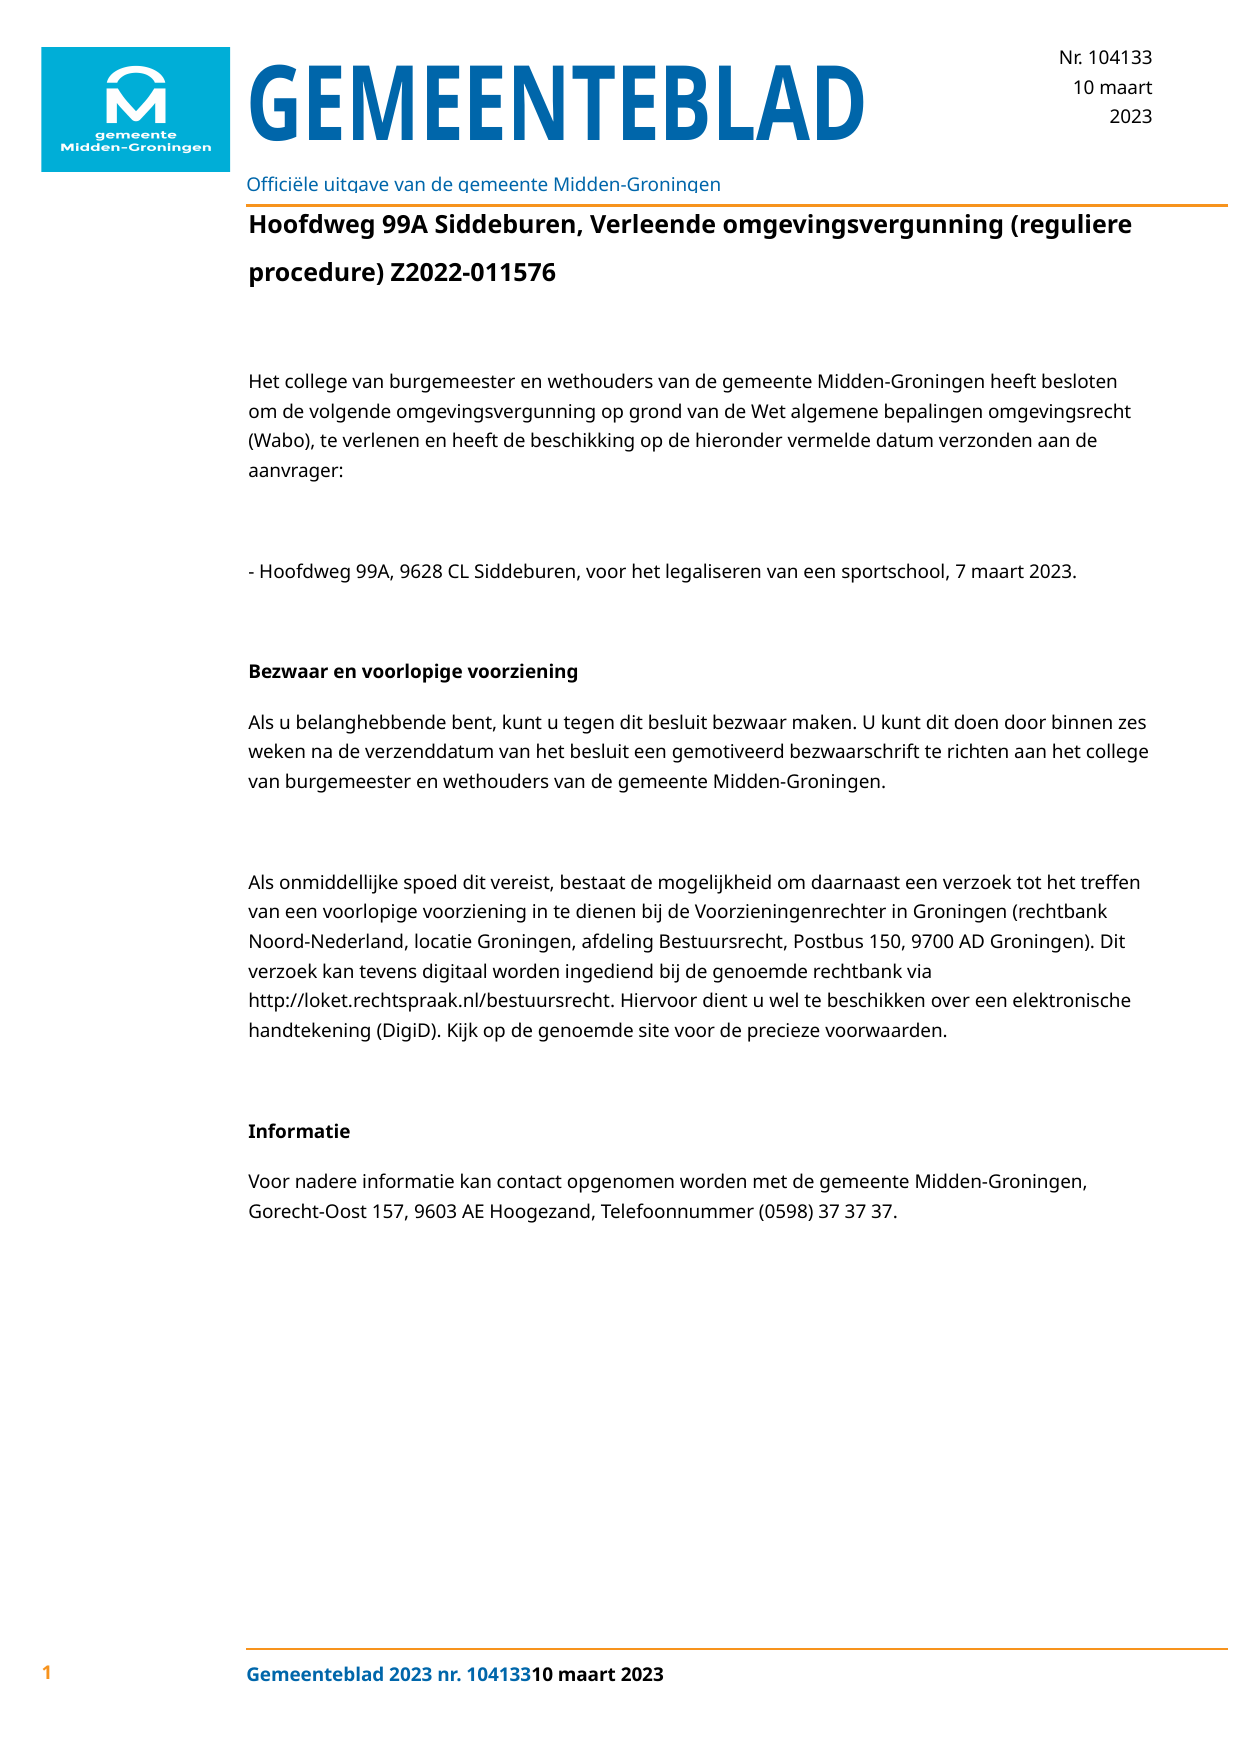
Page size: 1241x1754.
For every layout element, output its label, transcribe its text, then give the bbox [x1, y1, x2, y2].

text Bezwaar en voorlopige voorziening [248, 659, 1152, 684]
picture [107, 89, 165, 122]
text Als u belanghebbende bent, kunt u tegen dit besluit bezwaar maken. U kunt dit doen door binnen zes weken na de verzenddatum van het besluit een gemotiveerd bezwaarschrift te richten aan het college van burgemeester en wethouders van de gemeente Midden-Groningen. [248, 709, 1152, 794]
text Hoofdweg 99A Siddeburen, Verleende omgevingsvergunning (reguliere procedure) Z2022-011576 [248, 207, 1152, 288]
text - Hoofdweg 99A, 9628 CL Siddeburen, voor het legaliseren van een sportschool, 7 maart 2023. [248, 558, 1152, 584]
picture [108, 66, 164, 82]
text Het college van burgemeester en wethouders van de gemeente Midden-Groningen heeft besloten om de volgende omgevingsvergunning op grond van de Wet algemene bepalingen omgevingsrecht (Wabo), te verlenen en heeft de beschikking op de hieronder vermelde datum verzonden aan de aanvrager: [248, 368, 1152, 483]
text Informatie [248, 1118, 1152, 1144]
picture [184, 146, 190, 153]
text Als onmiddellijke spoed dit vereist, bestaat de mogelijkheid om daarnaast een verzoek tot het treffen van een voorlopige voorziening in te dienen bij de Voorzieningenrechter in Groningen (rechtbank Noord-Nederland, locatie Groningen, afdeling Bestuursrecht, Postbus 150, 9700 AD Groningen). Dit verzoek kan tevens digitaal worden ingediend bij de genoemde rechtbank via http://loket.rechtspraak.nl/bestuursrecht. Hiervoor dient u wel te beschikken over een elektronische handtekening (DigiD). Kijk op de genoemde site voor de precieze voorwaarden. [248, 869, 1152, 1043]
text Voor nadere informatie kan contact opgenomen worden met de gemeente Midden-Groningen, Gorecht-Oost 157, 9603 AE Hoogezand, Telefoonnummer (0598) 37 37 37. [248, 1168, 1152, 1224]
